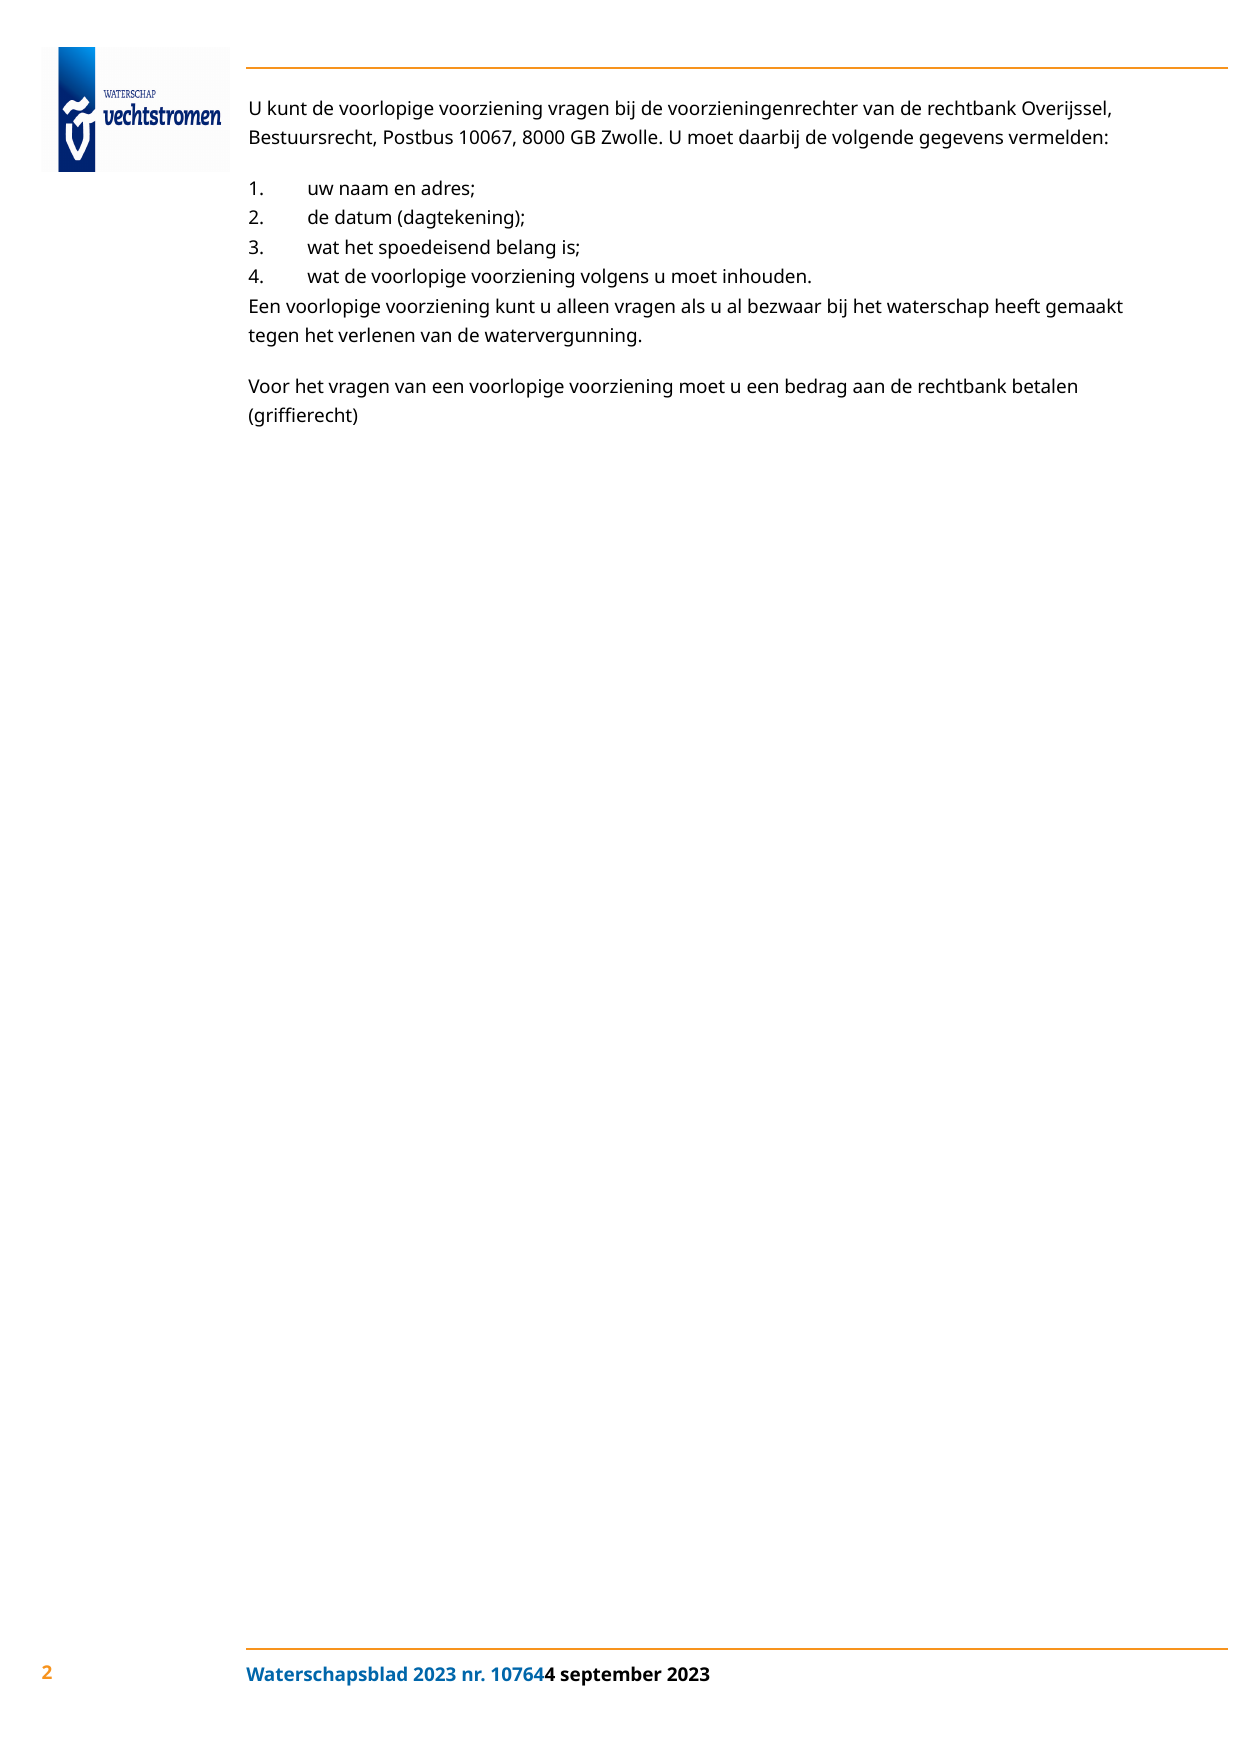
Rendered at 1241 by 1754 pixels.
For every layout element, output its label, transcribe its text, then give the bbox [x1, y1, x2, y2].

list wat het spoedeisend belang is; [248, 234, 1152, 260]
list de datum (dagtekening); [248, 204, 1152, 230]
list uw naam en adres; [248, 175, 1152, 201]
text Een voorlopige voorziening kunt u alleen vragen als u al bezwaar bij het waterschap heeft gemaakt tegen het verlenen van de watervergunning. [248, 293, 1152, 348]
text Voor het vragen van een voorlopige voorziening moet u een bedrag aan de rechtbank betalen (griffierecht) [248, 373, 1152, 428]
picture [41, 47, 231, 172]
text U kunt de voorlopige voorziening vragen bij de voorzieningenrechter van de rechtbank Overijssel, Bestuursrecht, Postbus 10067, 8000 GB Zwolle. U moet daarbij de volgende gegevens vermelden: [248, 95, 1152, 150]
list wat de voorlopige voorziening volgens u moet inhouden. [248, 263, 1152, 289]
